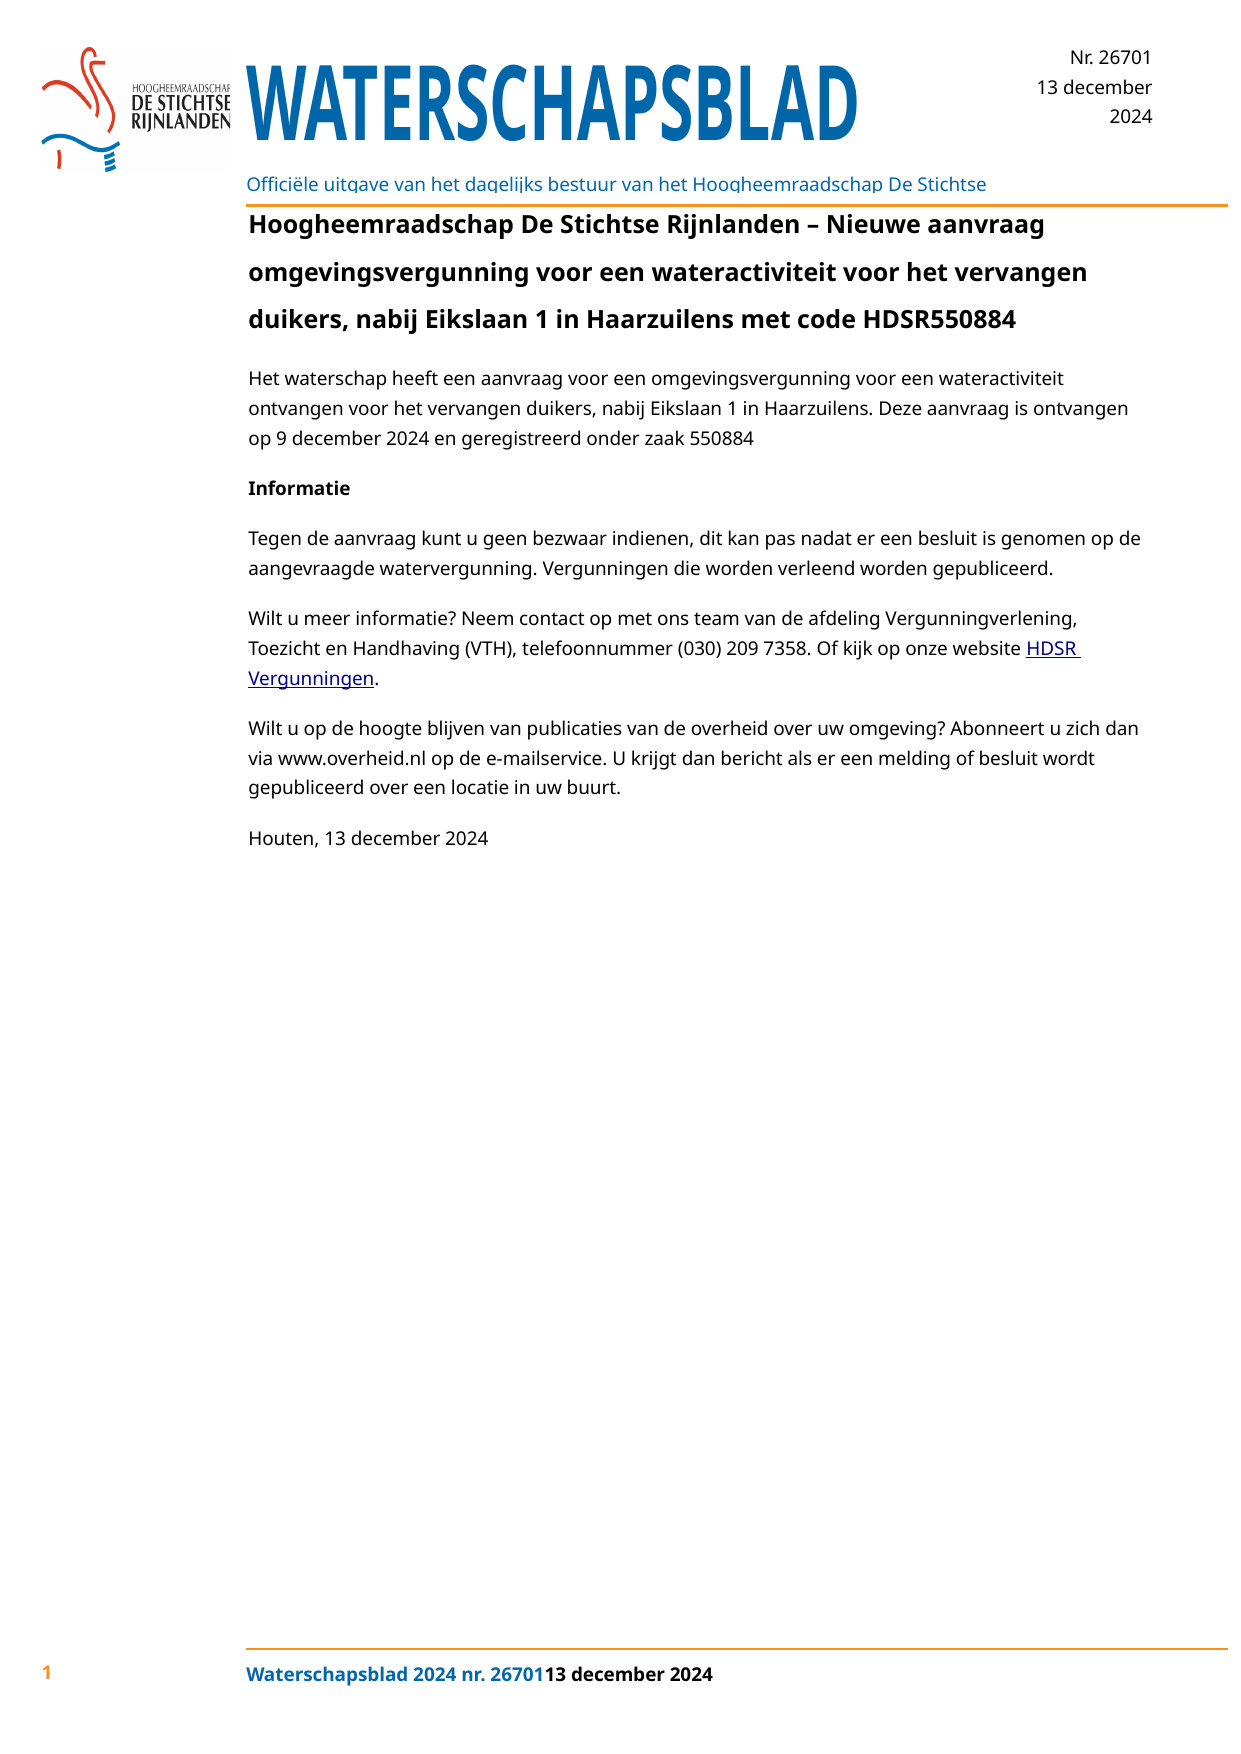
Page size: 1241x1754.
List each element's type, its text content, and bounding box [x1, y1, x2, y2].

picture [41, 47, 231, 172]
text Wilt u op de hoogte blijven van publicaties van de overheid over uw omgeving? Abonneert u zich dan via www.overheid.nl op de e-mailservice. U krijgt dan bericht als er een melding of besluit wordt gepubliceerd over een locatie in uw buurt. [248, 715, 1152, 800]
text Wilt u meer informatie? Neem contact op met ons team van de afdeling Vergunningverlening, Toezicht en Handhaving (VTH), telefoonnummer (030) 209 7358. Of kijk op onze website HDSR Vergunningen. [248, 606, 1152, 690]
text Het waterschap heeft een aanvraag voor een omgevingsvergunning voor een wateractiviteit ontvangen voor het vervangen duikers, nabij Eikslaan 1 in Haarzuilens. Deze aanvraag is ontvangen op 9 december 2024 en geregistreerd onder zaak 550884 [248, 366, 1152, 450]
text Hoogheemraadschap De Stichtse Rijnlanden – Nieuwe aanvraag omgevingsvergunning voor een wateractiviteit voor het vervangen duikers, nabij Eikslaan 1 in Haarzuilens met code HDSR550884 [248, 207, 1152, 336]
text Tegen de aanvraag kunt u geen bezwaar indienen, dit kan pas nadat er een besluit is genomen op de aangevraagde watervergunning. Vergunningen die worden verleend worden gepubliceerd. [248, 526, 1152, 581]
text Houten, 13 december 2024 [248, 825, 1152, 850]
text Informatie [248, 475, 1152, 501]
